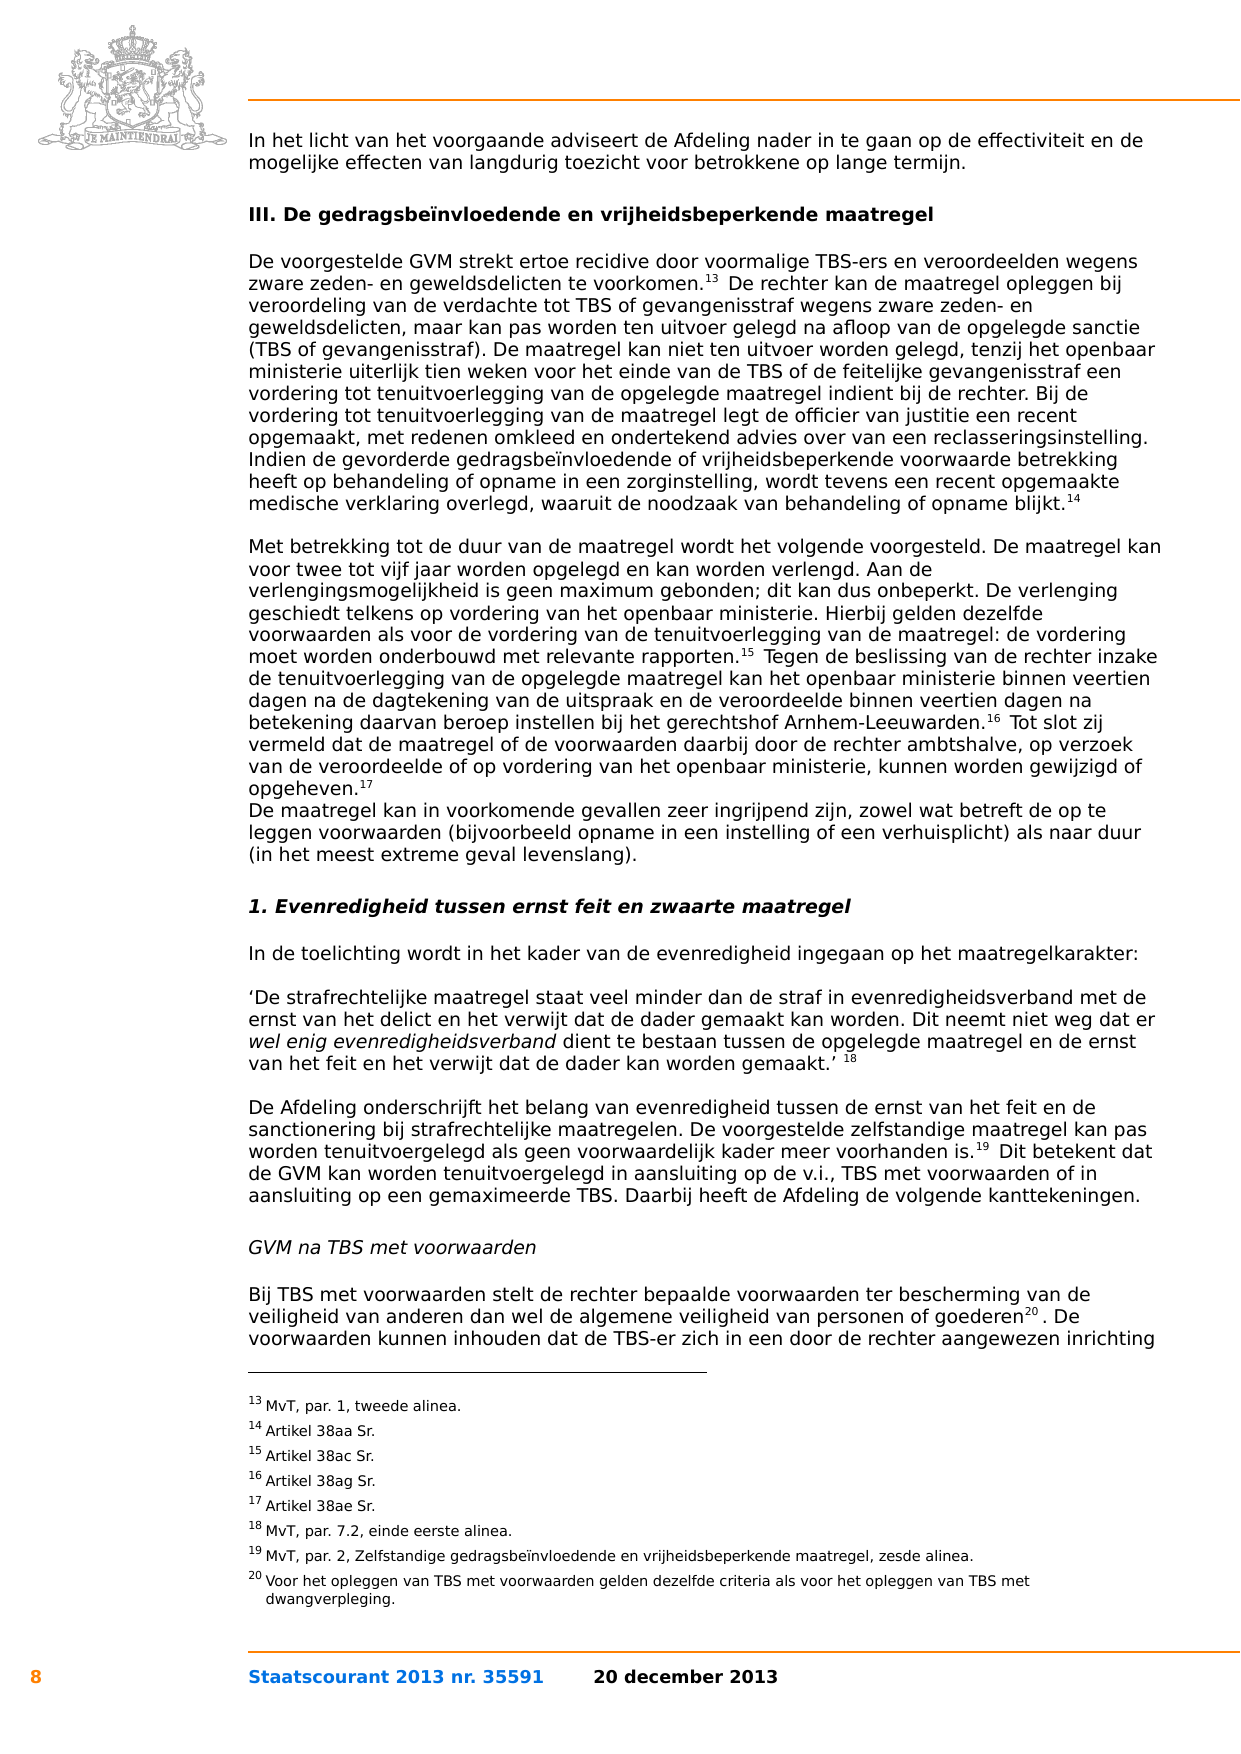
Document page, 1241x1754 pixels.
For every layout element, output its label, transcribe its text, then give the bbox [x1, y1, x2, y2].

text De voorgestelde GVM strekt ertoe recidive door voormalige TBS-ers en veroordeelden wegens zware zeden- en geweldsdelicten te voorkomen. De rechter kan de maatregel opleggen bij veroordeling van de verdachte tot TBS of gevangenisstraf wegens zware zeden- en geweldsdelicten, maar kan pas worden ten uitvoer gelegd na afloop van de opgelegde sanctie (TBS of gevangenisstraf). De maatregel kan niet ten uitvoer worden gelegd, tenzij het openbaar ministerie uiterlijk tien weken voor het einde van de TBS of de feitelijke gevangenisstraf een vordering tot tenuitvoerlegging van de opgelegde maatregel indient bij de rechter. Bij de vordering tot tenuitvoerlegging van de maatregel legt de officier van justitie een recent opgemaakt, met redenen omkleed en ondertekend advies over van een reclasseringsinstelling. Indien de gevorderde gedragsbeïnvloedende of vrijheidsbeperkende voorwaarde betrekking heeft op behandeling of opname in een zorginstelling, wordt tevens een recent opgemaakte medische verklaring overlegd, waaruit de noodzaak van behandeling of opname blijkt. [248, 251, 1163, 514]
text In het licht van het voorgaande adviseert de Afdeling nader in te gaan op de effectiviteit en de mogelijke effecten van langdurig toezicht voor betrokkene op lange termijn. [248, 130, 1163, 174]
subtitle III. De gedragsbeïnvloedende en vrijheidsbeperkende maatregel [248, 204, 1163, 226]
text Met betrekking tot de duur van de maatregel wordt het volgende voorgesteld. De maatregel kan voor twee tot vijf jaar worden opgelegd en kan worden verlengd. Aan de verlengingsmogelijkheid is geen maximum gebonden; dit kan dus onbeperkt. De verlenging geschiedt telkens op vordering van het openbaar ministerie. Hierbij gelden dezelfde voorwaarden als voor de vordering van de tenuitvoerlegging van de maatregel: de vordering moet worden onderbouwd met relevante rapporten. Tegen de beslissing van de rechter inzake de tenuitvoerlegging van de opgelegde maatregel kan het openbaar ministerie binnen veertien dagen na de dagtekening van de uitspraak en de veroordeelde binnen veertien dagen na betekening daarvan beroep instellen bij het gerechtshof Arnhem-Leeuwarden. Tot slot zij vermeld dat de maatregel of de voorwaarden daarbij door de rechter ambtshalve, op verzoek van de veroordeelde of op vordering van het openbaar ministerie, kunnen worden gewijzigd of opgeheven. [248, 536, 1163, 800]
subtitle GVM na TBS met voorwaarden [248, 1237, 1163, 1259]
text In de toelichting wordt in het kader van de evenredigheid ingegaan op het maatregelkarakter: [248, 943, 1163, 965]
text MvT, par. 1, tweede alinea. [248, 1394, 1163, 1416]
text Bij TBS met voorwaarden stelt de rechter bepaalde voorwaarden ter bescherming van de veiligheid van anderen dan wel de algemene veiligheid van personen of goederen. De voorwaarden kunnen inhouden dat de TBS-er zich in een door de rechter aangewezen inrichting [248, 1284, 1163, 1349]
subtitle 1. Evenredigheid tussen ernst feit en zwaarte maatregel [248, 896, 1163, 918]
text MvT, par. 7.2, einde eerste alinea. [248, 1519, 1163, 1541]
text De Afdeling onderschrijft het belang van evenredigheid tussen de ernst van het feit en de sanctionering bij strafrechtelijke maatregelen. De voorgestelde zelfstandige maatregel kan pas worden tenuitvoergelegd als geen voorwaardelijk kader meer voorhanden is. Dit betekent dat de GVM kan worden tenuitvoergelegd in aansluiting op de v.i., TBS met voorwaarden of in aansluiting op een gemaximeerde TBS. Daarbij heeft de Afdeling de volgende kanttekeningen. [248, 1097, 1163, 1207]
text Artikel 38ag Sr. [248, 1469, 1163, 1491]
text De maatregel kan in voorkomende gevallen zeer ingrijpend zijn, zowel wat betreft de op te leggen voorwaarden (bijvoorbeeld opname in een instelling of een verhuisplicht) als naar duur (in het meest extreme geval levenslang). [248, 800, 1163, 866]
text Artikel 38ac Sr. [248, 1444, 1163, 1466]
text Artikel 38ae Sr. [248, 1494, 1163, 1516]
text ‘De strafrechtelijke maatregel staat veel minder dan de straf in evenredigheidsverband met de ernst van het delict en het verwijt dat de dader gemaakt kan worden. Dit neemt niet weg dat er wel enig evenredigheidsverband dient te bestaan tussen de opgelegde maatregel en de ernst van het feit en het verwijt dat de dader kan worden gemaakt.’ [248, 987, 1163, 1075]
picture [38, 25, 227, 150]
text Artikel 38aa Sr. [248, 1419, 1163, 1441]
text Voor het opleggen van TBS met voorwaarden gelden dezelfde criteria als voor het opleggen van TBS met dwangverpleging. [248, 1569, 1163, 1608]
text MvT, par. 2, Zelfstandige gedragsbeïnvloedende en vrijheidsbeperkende maatregel, zesde alinea. [248, 1544, 1163, 1566]
